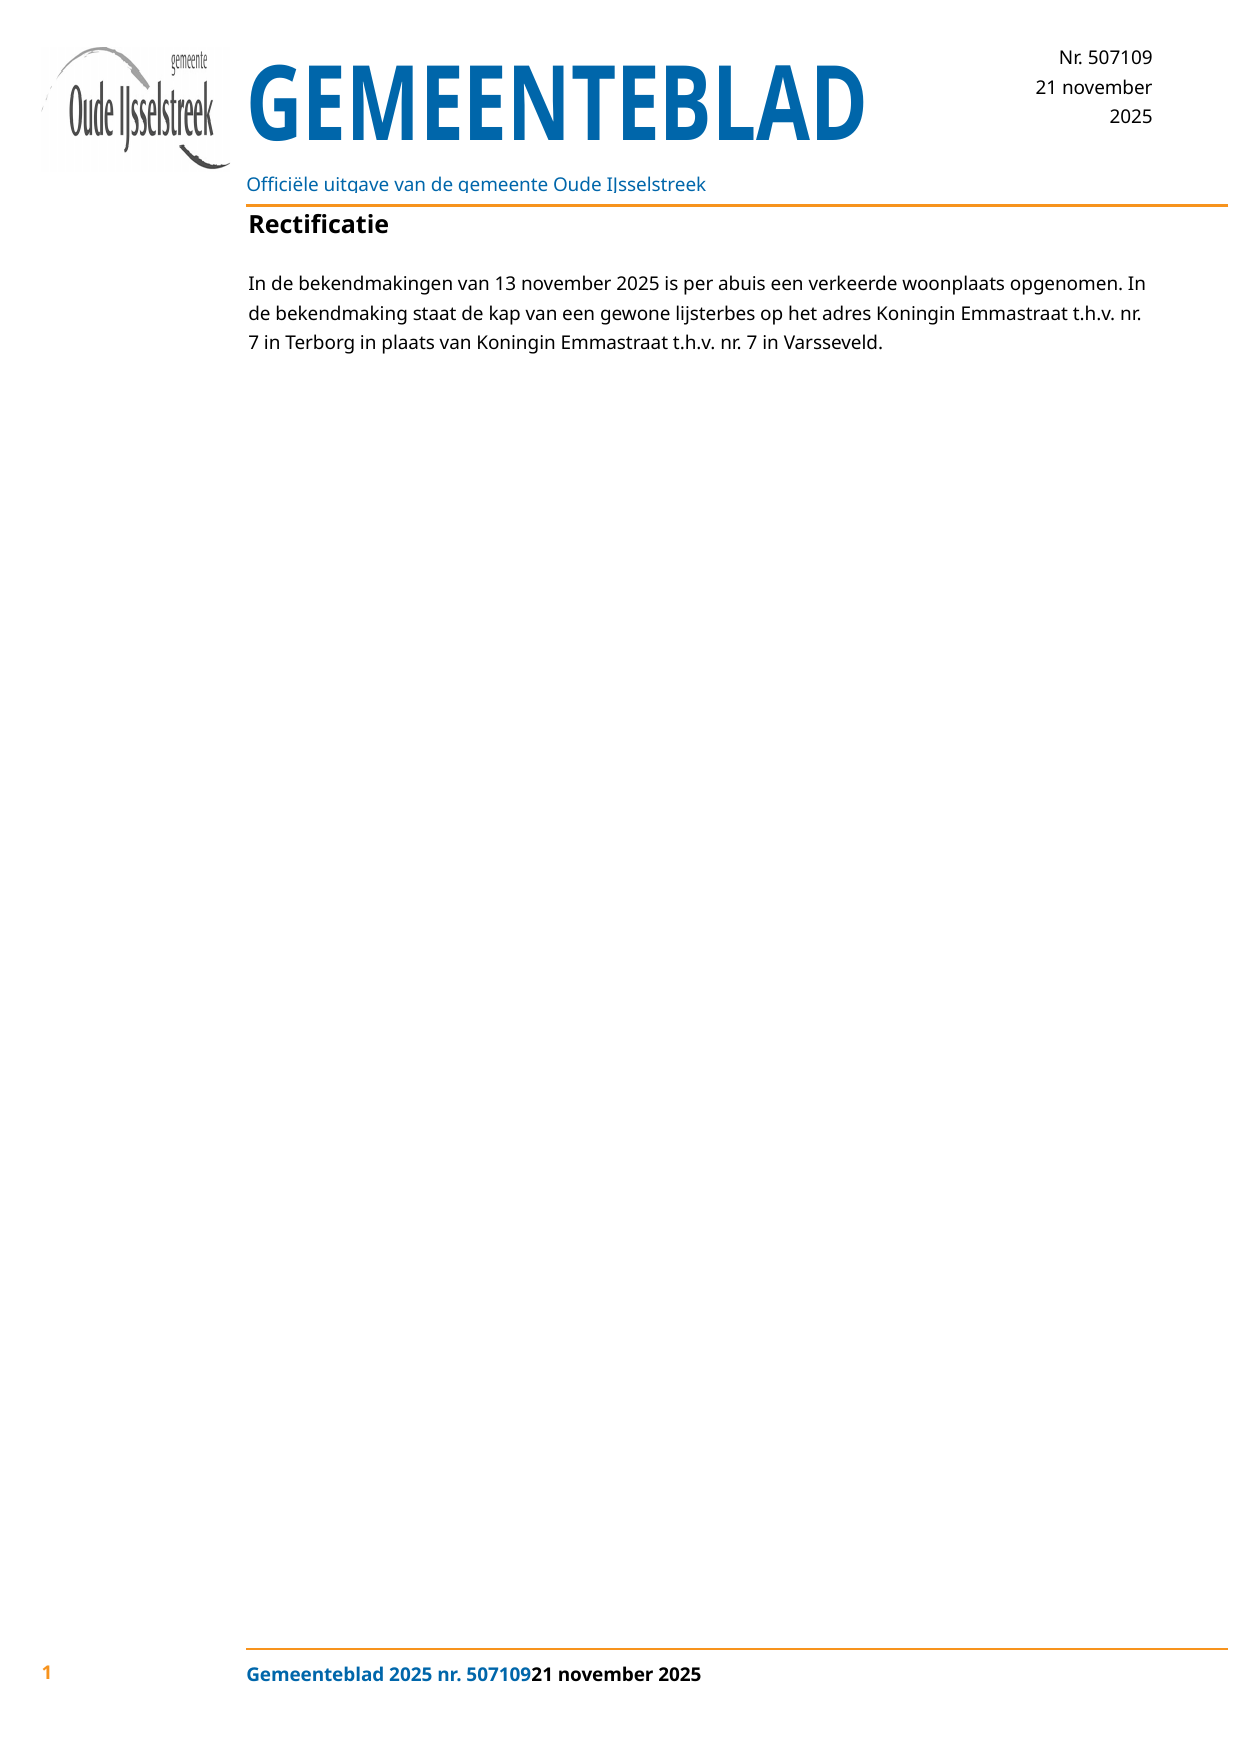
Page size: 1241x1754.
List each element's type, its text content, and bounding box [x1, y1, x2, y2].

picture [41, 47, 231, 172]
text In de bekendmakingen van 13 november 2025 is per abuis een verkeerde woonplaats opgenomen. In de bekendmaking staat de kap van een gewone lijsterbes op het adres Koningin Emmastraat t.h.v. nr. 7 in Terborg in plaats van Koningin Emmastraat t.h.v. nr. 7 in Varsseveld. [248, 270, 1152, 355]
text Rectificatie [248, 207, 1152, 241]
